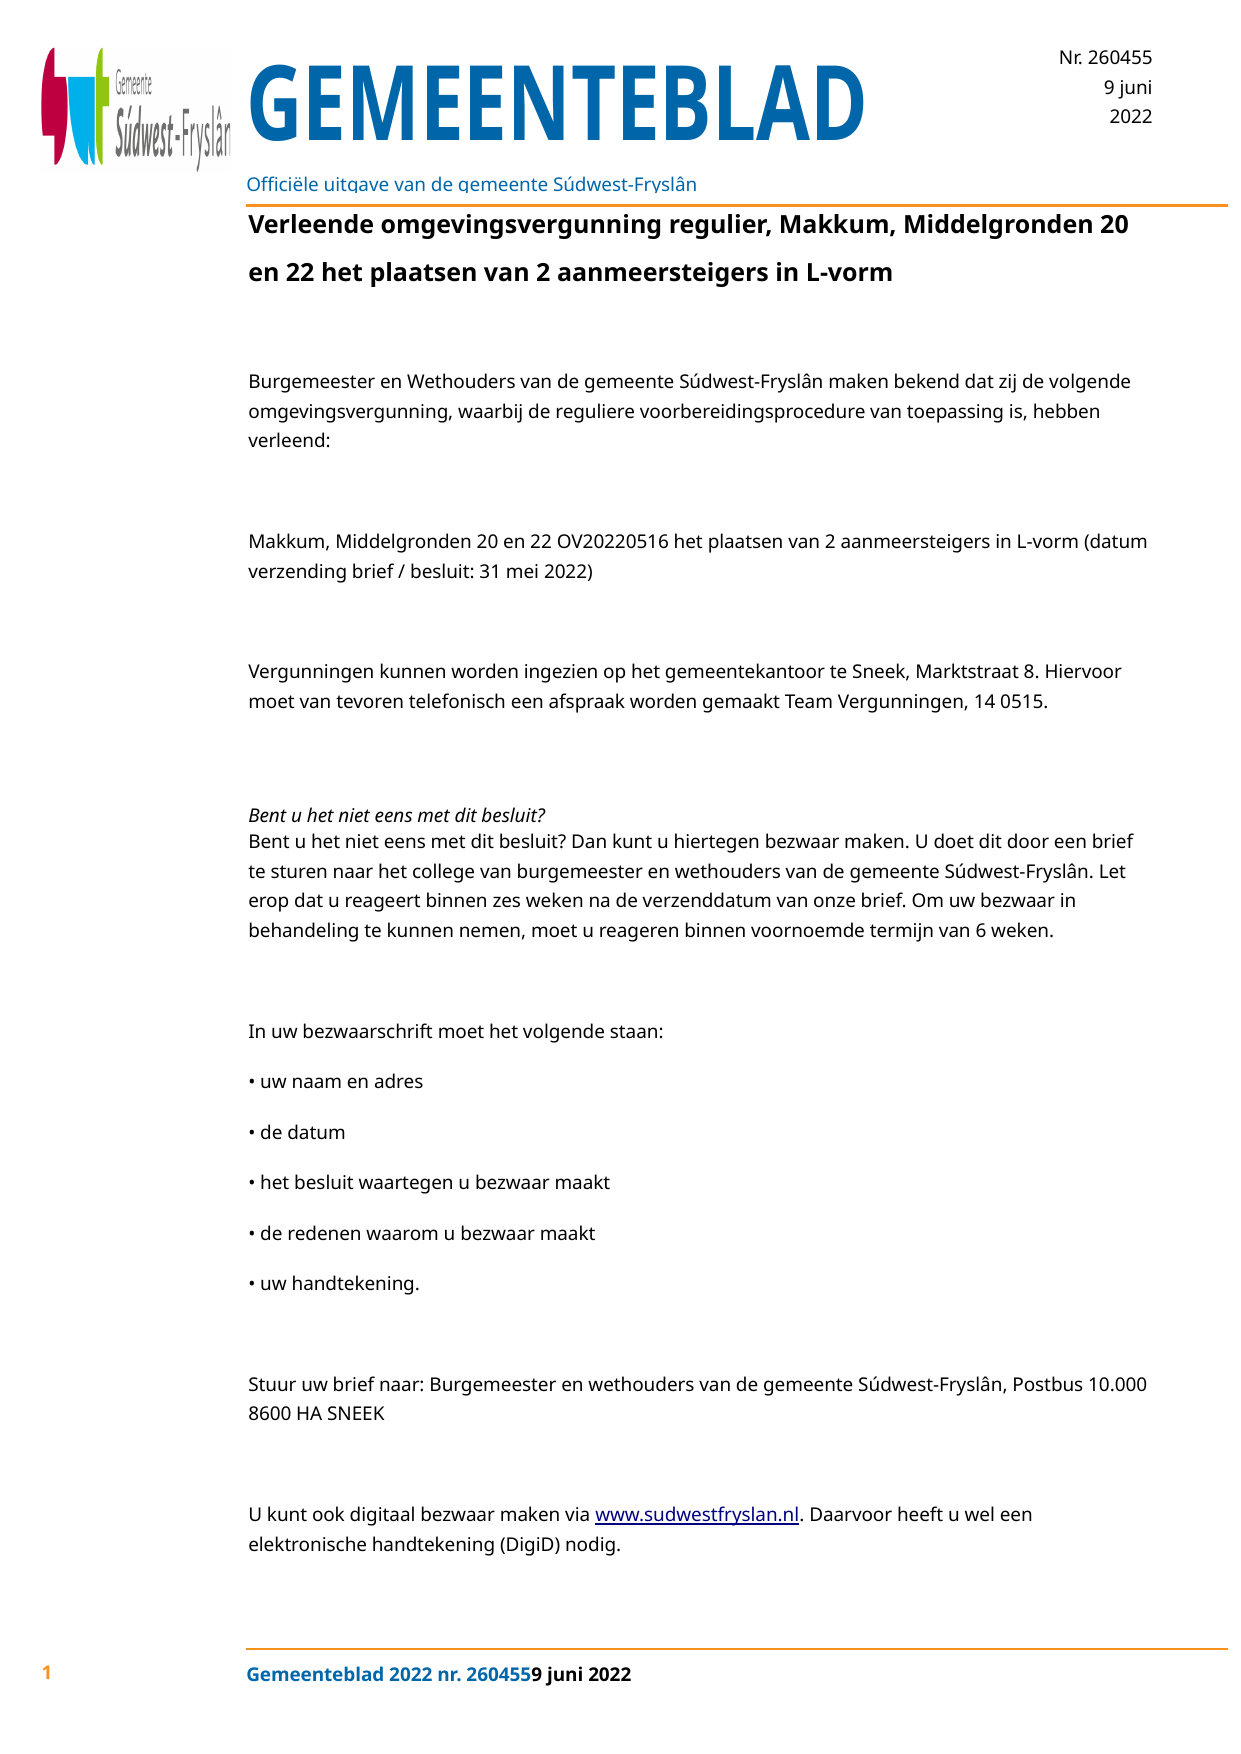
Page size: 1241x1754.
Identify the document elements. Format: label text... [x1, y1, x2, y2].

text • het besluit waartegen u bezwaar maakt [248, 1169, 1152, 1195]
text In uw bezwaarschrift moet het volgende staan: [248, 1018, 1152, 1044]
text • de redenen waarom u bezwaar maakt [248, 1220, 1152, 1245]
text • uw handtekening. [248, 1270, 1152, 1296]
text Stuur uw brief naar: Burgemeester en wethouders van de gemeente Súdwest-Fryslân, Postbus 10.000 8600 HA SNEEK [248, 1371, 1152, 1426]
text • uw naam en adres [248, 1068, 1152, 1094]
text Makkum, Middelgronden 20 en 22 OV20220516 het plaatsen van 2 aanmeersteigers in L-vorm (datum verzending brief / besluit: 31 mei 2022) [248, 528, 1152, 584]
text Burgemeester en Wethouders van de gemeente Súdwest-Fryslân maken bekend dat zij de volgende omgevingsvergunning, waarbij de reguliere voorbereidingsprocedure van toepassing is, hebben verleend: [248, 368, 1152, 453]
text Vergunningen kunnen worden ingezien op het gemeentekantoor te Sneek, Marktstraat 8. Hiervoor moet van tevoren telefonisch een afspraak worden gemaakt Team Vergunningen, 14 0515. [248, 659, 1152, 714]
picture [41, 47, 231, 172]
text Verleende omgevingsvergunning regulier, Makkum, Middelgronden 20 en 22 het plaatsen van 2 aanmeersteigers in L-vorm [248, 207, 1152, 288]
text Bent u het niet eens met dit besluit? [248, 803, 1152, 828]
text • de datum [248, 1119, 1152, 1144]
text Bent u het niet eens met dit besluit? Dan kunt u hiertegen bezwaar maken. U doet dit door een brief te sturen naar het college van burgemeester en wethouders van de gemeente Súdwest-Fryslân. Let erop dat u reageert binnen zes weken na de verzenddatum van onze brief. Om uw bezwaar in behandeling te kunnen nemen, moet u reageren binnen voornoemde termijn van 6 weken. [248, 828, 1152, 943]
text U kunt ook digitaal bezwaar maken via www.sudwestfryslan.nl. Daarvoor heeft u wel een elektronische handtekening (DigiD) nodig. [248, 1501, 1152, 1557]
